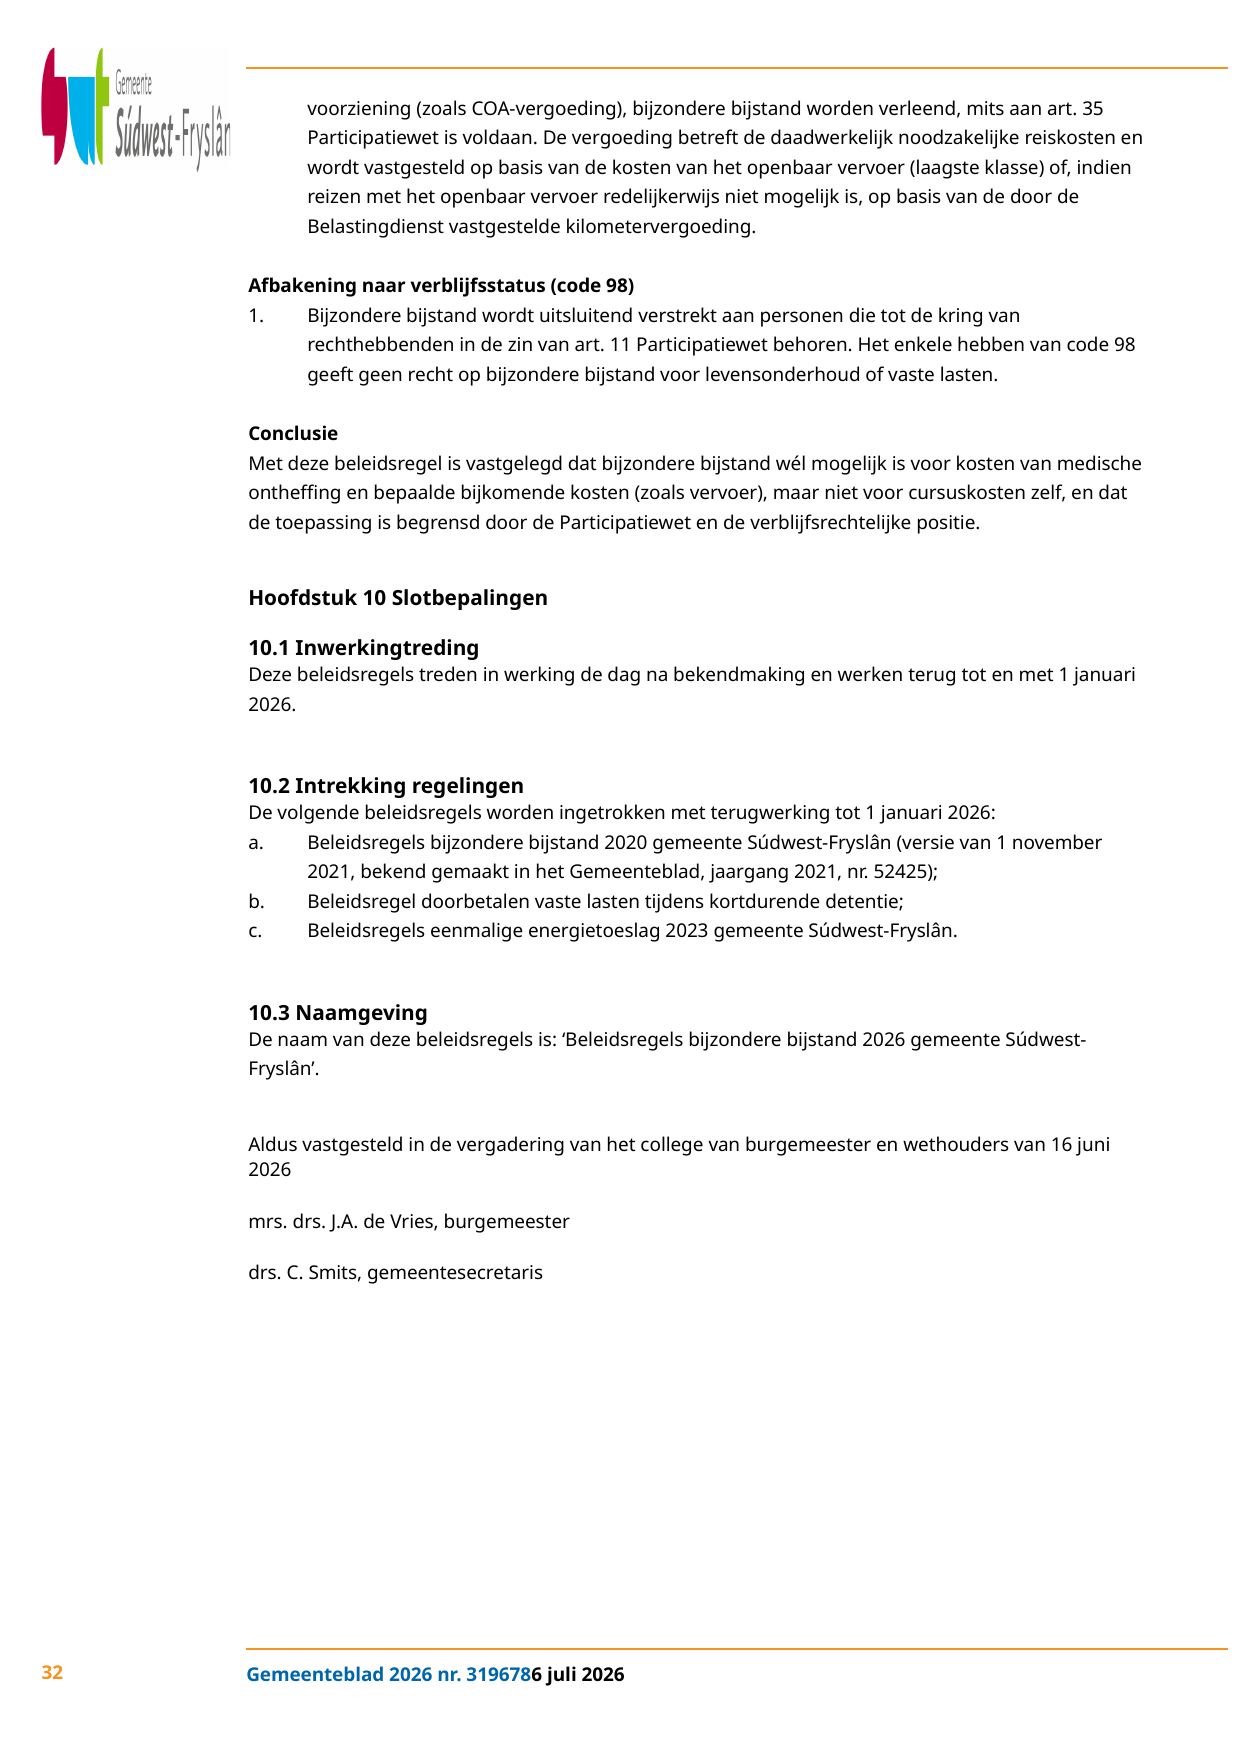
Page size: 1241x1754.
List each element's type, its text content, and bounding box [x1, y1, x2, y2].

list Beleidsregel doorbetalen vaste lasten tijdens kortdurende detentie; [248, 888, 1152, 914]
list Beleidsregels bijzondere bijstand 2020 gemeente Súdwest-Fryslân (versie van 1 november 2021, bekend gemaakt in het Gemeenteblad, jaargang 2021, nr. 52425); [248, 829, 1152, 884]
text 10.1 Inwerkingtreding [248, 633, 1152, 661]
text De volgende beleidsregels worden ingetrokken met terugwerking tot 1 januari 2026: [248, 799, 1152, 825]
text De naam van deze beleidsregels is: ‘Beleidsregels bijzondere bijstand 2026 gemeente Súdwest-Fryslân’. [248, 1026, 1152, 1081]
picture [41, 47, 231, 172]
text drs. C. Smits, gemeentesecretaris [248, 1259, 1152, 1285]
text mrs. drs. J.A. de Vries, burgemeester [248, 1208, 1152, 1234]
text 10.2 Intrekking regelingen [248, 771, 1152, 799]
list Beleidsregels eenmalige energietoeslag 2023 gemeente Súdwest-Fryslân. [248, 918, 1152, 943]
text Deze beleidsregels treden in werking de dag na bekendmaking en werken terug tot en met 1 januari 2026. [248, 661, 1152, 717]
text Hoofdstuk 10 Slotbepalingen [248, 583, 1152, 612]
text Aldus vastgesteld in de vergadering van het college van burgemeester en wethouders van 16 juni 2026 [248, 1131, 1152, 1182]
text 10.3 Naamgeving [248, 998, 1152, 1026]
table_cell voorziening (zoals COA-vergoeding), bijzondere bijstand worden verleend, mits aan art. 35 Participatiewet is voldaan. De vergoeding betreft de daadwerkelijk noodzakelijke reiskosten en wordt vastgesteld op basis van de kosten van het openbaar vervoer (laagste klasse) of, indien reizen met het openbaar vervoer redelijkerwijs niet mogelijk is, op basis van de door de Belastingdienst vastgestelde kilometervergoeding. Afbakening naar verblijfsstatus (code 98) Bijzondere bijstand wordt uitsluitend verstrekt aan personen die tot de kring van rechthebbenden in de zin van art. 11 Participatiewet behoren. Het enkele hebben van code 98 geeft geen recht op bijzondere bijstand voor levensonderhoud of vaste lasten. Conclusie Met deze beleidsregel is vastgelegd dat bijzondere bijstand wél mogelijk is voor kosten van medische ontheffing en bepaalde bijkomende kosten (zoals vervoer), maar niet voor cursuskosten zelf, en dat de toepassing is begrensd door de Participatiewet en de verblijfsrechtelijke positie. [248, 95, 1152, 535]
